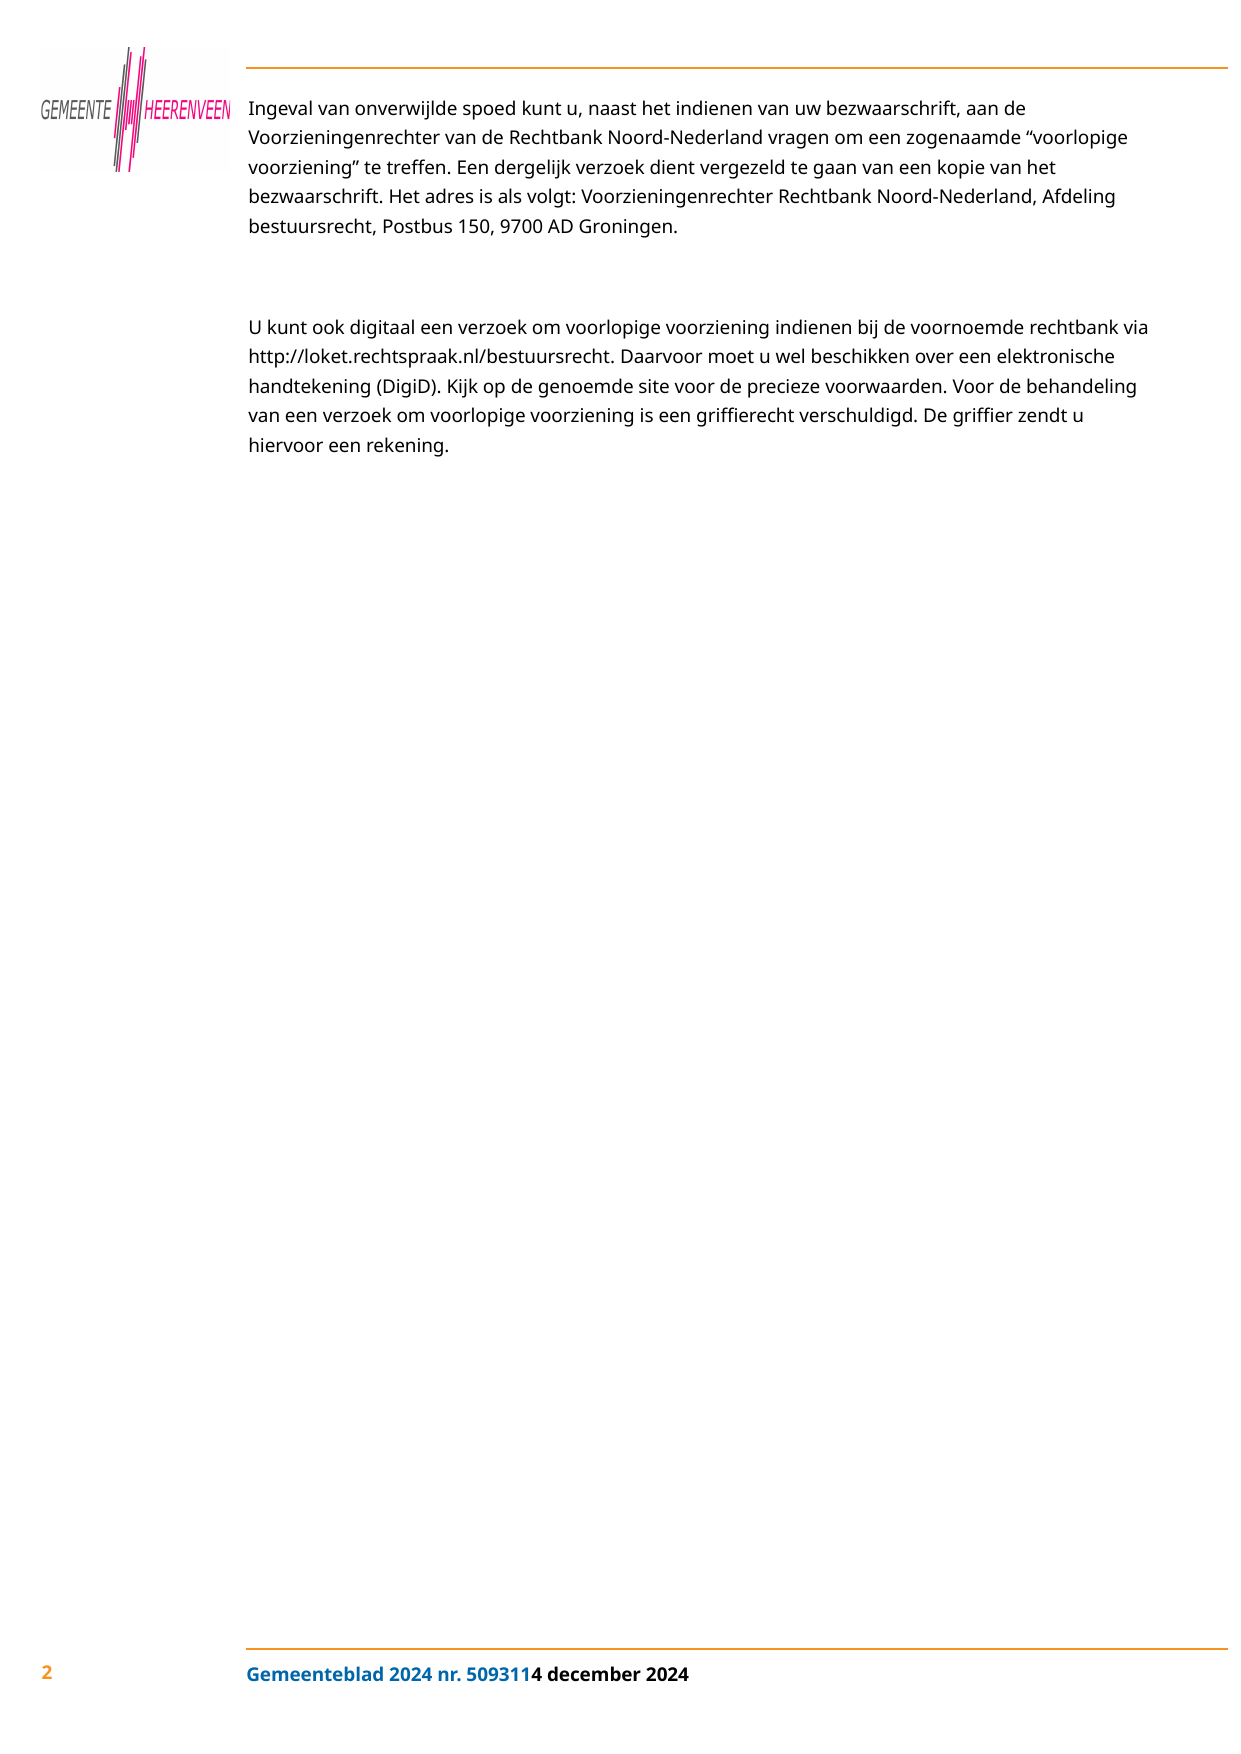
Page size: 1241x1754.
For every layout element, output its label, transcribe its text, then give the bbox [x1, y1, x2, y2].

text U kunt ook digitaal een verzoek om voorlopige voorziening indienen bij de voornoemde rechtbank via http://loket.rechtspraak.nl/bestuursrecht. Daarvoor moet u wel beschikken over een elektronische handtekening (DigiD). Kijk op de genoemde site voor de precieze voorwaarden. Voor de behandeling van een verzoek om voorlopige voorziening is een griffierecht verschuldigd. De griffier zendt u hiervoor een rekening. [248, 314, 1152, 458]
text Ingeval van onverwijlde spoed kunt u, naast het indienen van uw bezwaarschrift, aan de Voorzieningenrechter van de Rechtbank Noord-Nederland vragen om een zogenaamde “voorlopige voorziening” te treffen. Een dergelijk verzoek dient vergezeld te gaan van een kopie van het bezwaarschrift. Het adres is als volgt: Voorzieningenrechter Rechtbank Noord-Nederland, Afdeling bestuursrecht, Postbus 150, 9700 AD Groningen. [248, 95, 1152, 239]
picture [41, 47, 231, 172]
